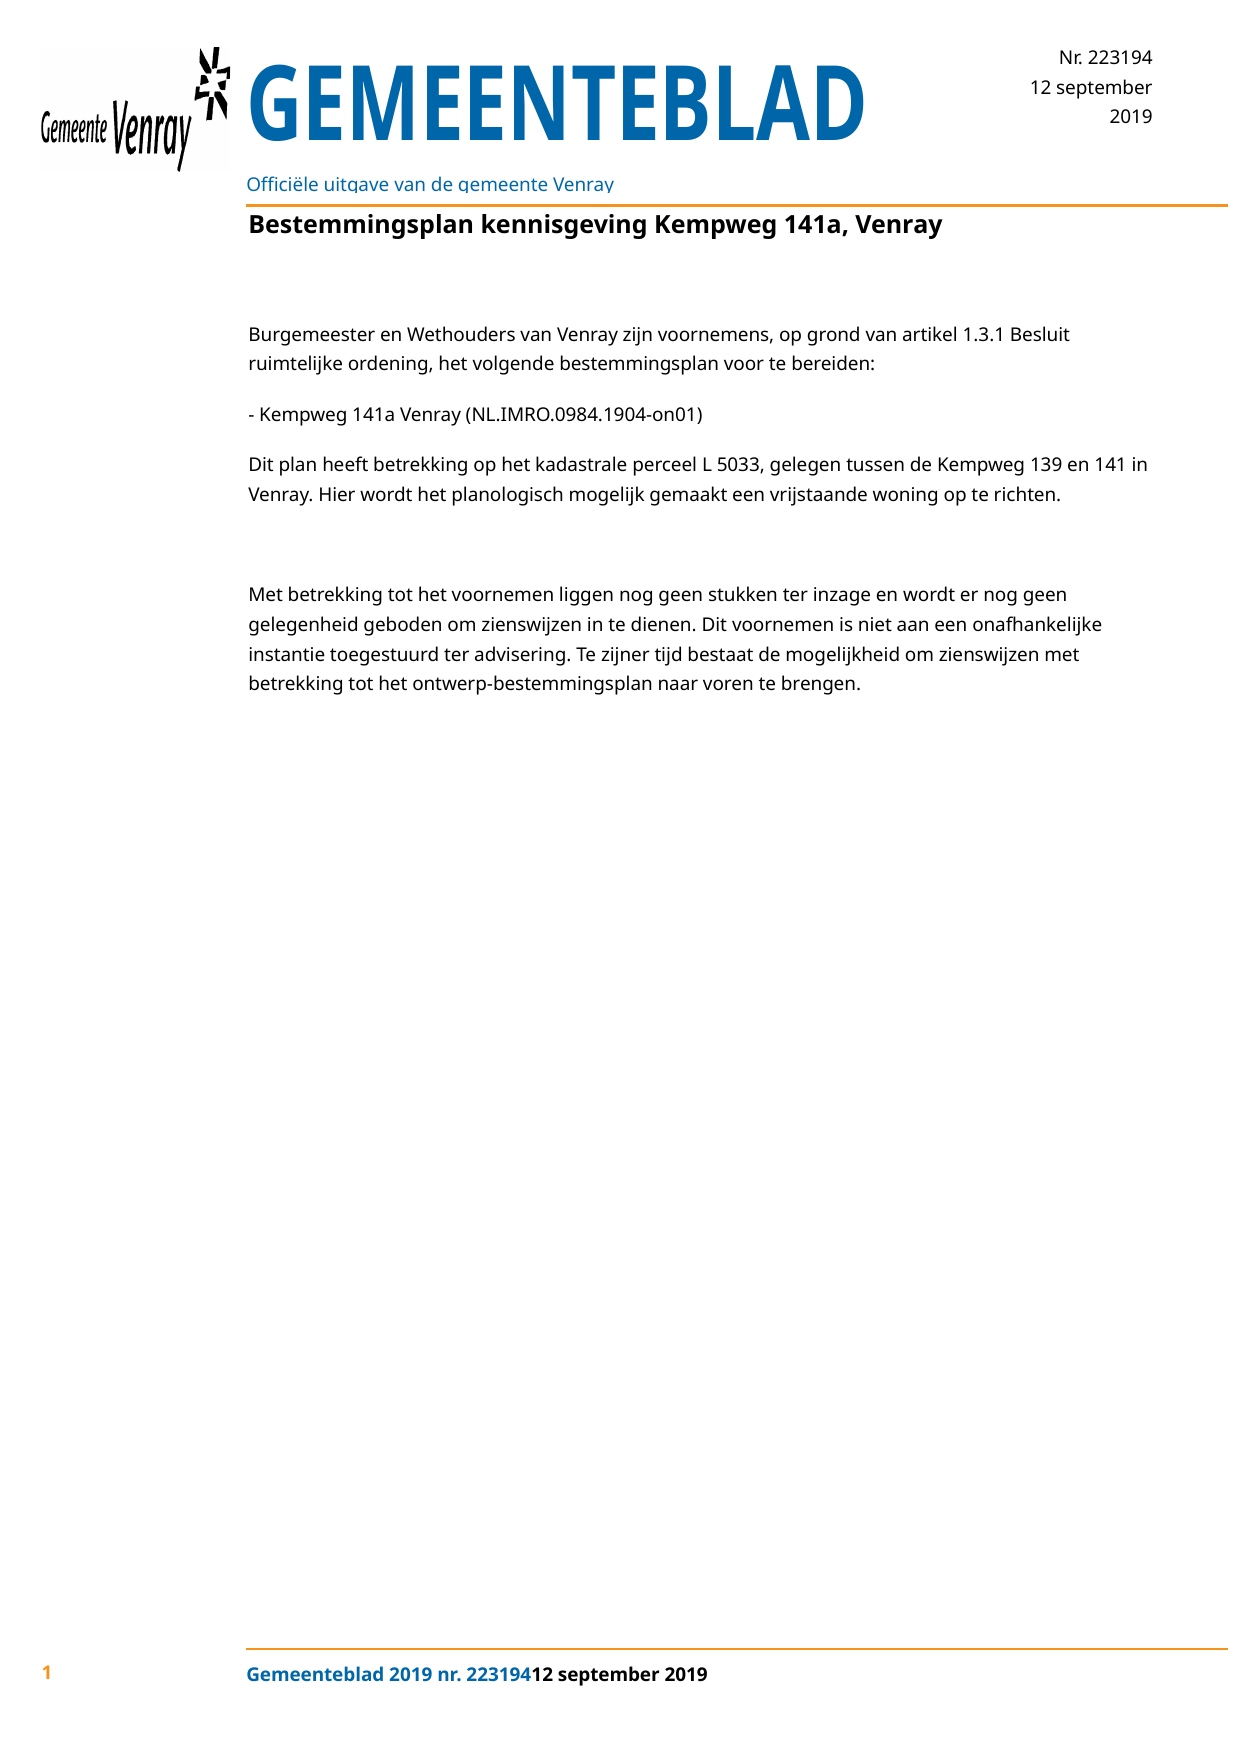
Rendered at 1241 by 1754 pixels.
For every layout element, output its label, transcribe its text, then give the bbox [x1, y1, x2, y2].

text Met betrekking tot het voornemen liggen nog geen stukken ter inzage en wordt er nog geen gelegenheid geboden om zienswijzen in te dienen. Dit voornemen is niet aan een onafhankelijke instantie toegestuurd ter advisering. Te zijner tijd bestaat de mogelijkheid om zienswijzen met betrekking tot het ontwerp-bestemmingsplan naar voren te brengen. [248, 582, 1152, 696]
text Dit plan heeft betrekking op het kadastrale perceel L 5033, gelegen tussen de Kempweg 139 en 141 in Venray. Hier wordt het planologisch mogelijk gemaakt een vrijstaande woning op te richten. [248, 451, 1152, 506]
text Bestemmingsplan kennisgeving Kempweg 141a, Venray [248, 207, 1152, 241]
text - Kempweg 141a Venray (NL.IMRO.0984.1904-on01) [248, 401, 1152, 426]
text Burgemeester en Wethouders van Venray zijn voornemens, op grond van artikel 1.3.1 Besluit ruimtelijke ordening, het volgende bestemmingsplan voor te bereiden: [248, 321, 1152, 376]
picture [41, 47, 231, 172]
